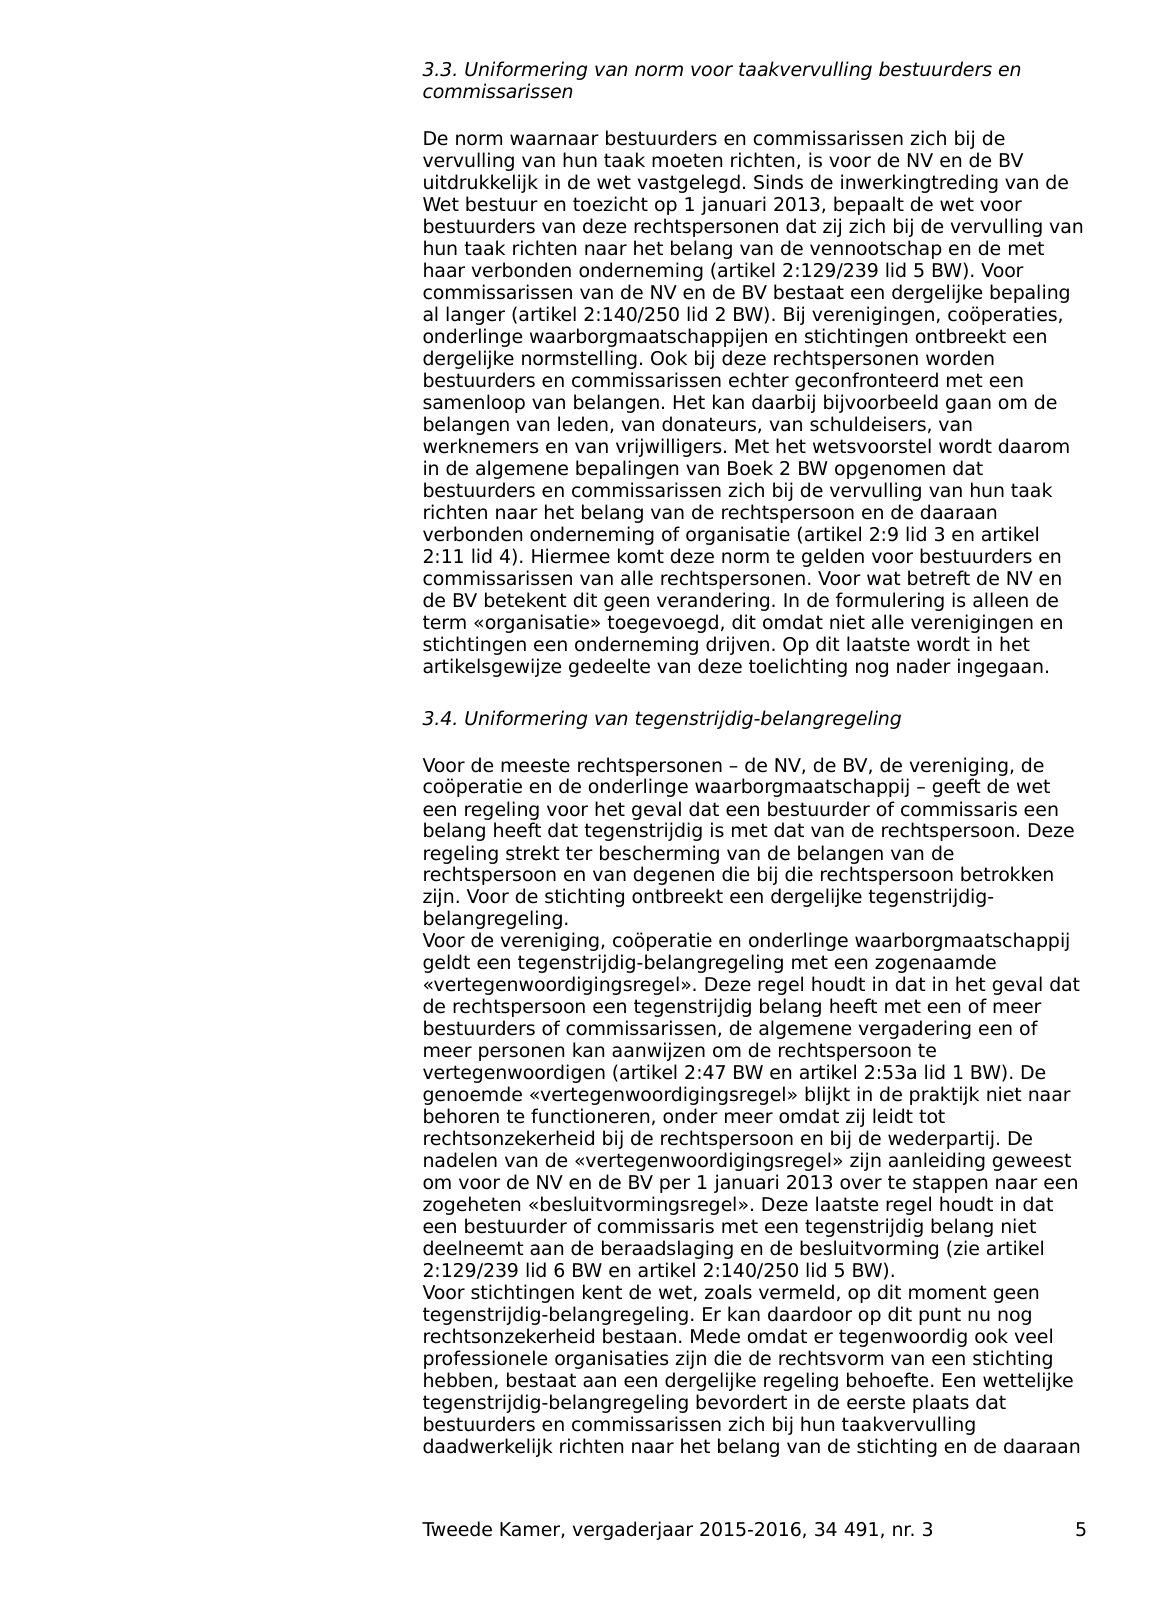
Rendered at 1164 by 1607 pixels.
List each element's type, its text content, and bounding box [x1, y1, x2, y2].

subtitle 3.4. Uniformering van tegenstrijdig-belangregeling [422, 707, 1087, 729]
text Voor de meeste rechtspersonen – de NV, de BV, de vereniging, de coöperatie en de onderlinge waarborgmaatschappij – geeft de wet een regeling voor het geval dat een bestuurder of commissaris een belang heeft dat tegenstrijdig is met dat van de rechtspersoon. Deze regeling strekt ter bescherming van de belangen van de rechtspersoon en van degenen die bij die rechtspersoon betrokken zijn. Voor de stichting ontbreekt een dergelijke tegenstrijdig-belangregeling. [422, 754, 1087, 930]
text Voor de vereniging, coöperatie en onderlinge waarborgmaatschappij geldt een tegenstrijdig-belangregeling met een zogenaamde «vertegenwoordigingsregel». Deze regel houdt in dat in het geval dat de rechtspersoon een tegenstrijdig belang heeft met een of meer bestuurders of commissarissen, de algemene vergadering een of meer personen kan aanwijzen om de rechtspersoon te vertegenwoordigen (artikel 2:47 BW en artikel 2:53a lid 1 BW). De genoemde «vertegenwoordigingsregel» blijkt in de praktijk niet naar behoren te functioneren, onder meer omdat zij leidt tot rechtsonzekerheid bij de rechtspersoon en bij de wederpartij. De nadelen van de «vertegenwoordigingsregel» zijn aanleiding geweest om voor de NV en de BV per 1 januari 2013 over te stappen naar een zogeheten «besluitvormingsregel». Deze laatste regel houdt in dat een bestuurder of commissaris met een tegenstrijdig belang niet deelneemt aan de beraadslaging en de besluitvorming (zie artikel 2:129/239 lid 6 BW en artikel 2:140/250 lid 5 BW). [422, 930, 1087, 1282]
text Voor stichtingen kent de wet, zoals vermeld, op dit moment geen tegenstrijdig-belangregeling. Er kan daardoor op dit punt nu nog rechtsonzekerheid bestaan. Mede omdat er tegenwoordig ook veel professionele organisaties zijn die de rechtsvorm van een stichting hebben, bestaat aan een dergelijke regeling behoefte. Een wettelijke tegenstrijdig-belangregeling bevordert in de eerste plaats dat bestuurders en commissarissen zich bij hun taakvervulling daadwerkelijk richten naar het belang van de stichting en de daaraan [422, 1282, 1087, 1458]
text De norm waarnaar bestuurders en commissarissen zich bij de vervulling van hun taak moeten richten, is voor de NV en de BV uitdrukkelijk in de wet vastgelegd. Sinds de inwerkingtreding van de Wet bestuur en toezicht op 1 januari 2013, bepaalt de wet voor bestuurders van deze rechtspersonen dat zij zich bij de vervulling van hun taak richten naar het belang van de vennootschap en de met haar verbonden onderneming (artikel 2:129/239 lid 5 BW). Voor commissarissen van de NV en de BV bestaat een dergelijke bepaling al langer (artikel 2:140/250 lid 2 BW). Bij verenigingen, coöperaties, onderlinge waarborgmaatschappijen en stichtingen ontbreekt een dergelijke normstelling. Ook bij deze rechtspersonen worden bestuurders en commissarissen echter geconfronteerd met een samenloop van belangen. Het kan daarbij bijvoorbeeld gaan om de belangen van leden, van donateurs, van schuldeisers, van werknemers en van vrijwilligers. Met het wetsvoorstel wordt daarom in de algemene bepalingen van Boek 2 BW opgenomen dat bestuurders en commissarissen zich bij de vervulling van hun taak richten naar het belang van de rechtspersoon en de daaraan verbonden onderneming of organisatie (artikel 2:9 lid 3 en artikel 2:11 lid 4). Hiermee komt deze norm te gelden voor bestuurders en commissarissen van alle rechtspersonen. Voor wat betreft de NV en de BV betekent dit geen verandering. In de formulering is alleen de term «organisatie» toegevoegd, dit omdat niet alle verenigingen en stichtingen een onderneming drijven. Op dit laatste wordt in het artikelsgewijze gedeelte van deze toelichting nog nader ingegaan. [422, 128, 1087, 677]
subtitle 3.3. Uniformering van norm voor taakvervulling bestuurders en commissarissen [422, 59, 1087, 103]
